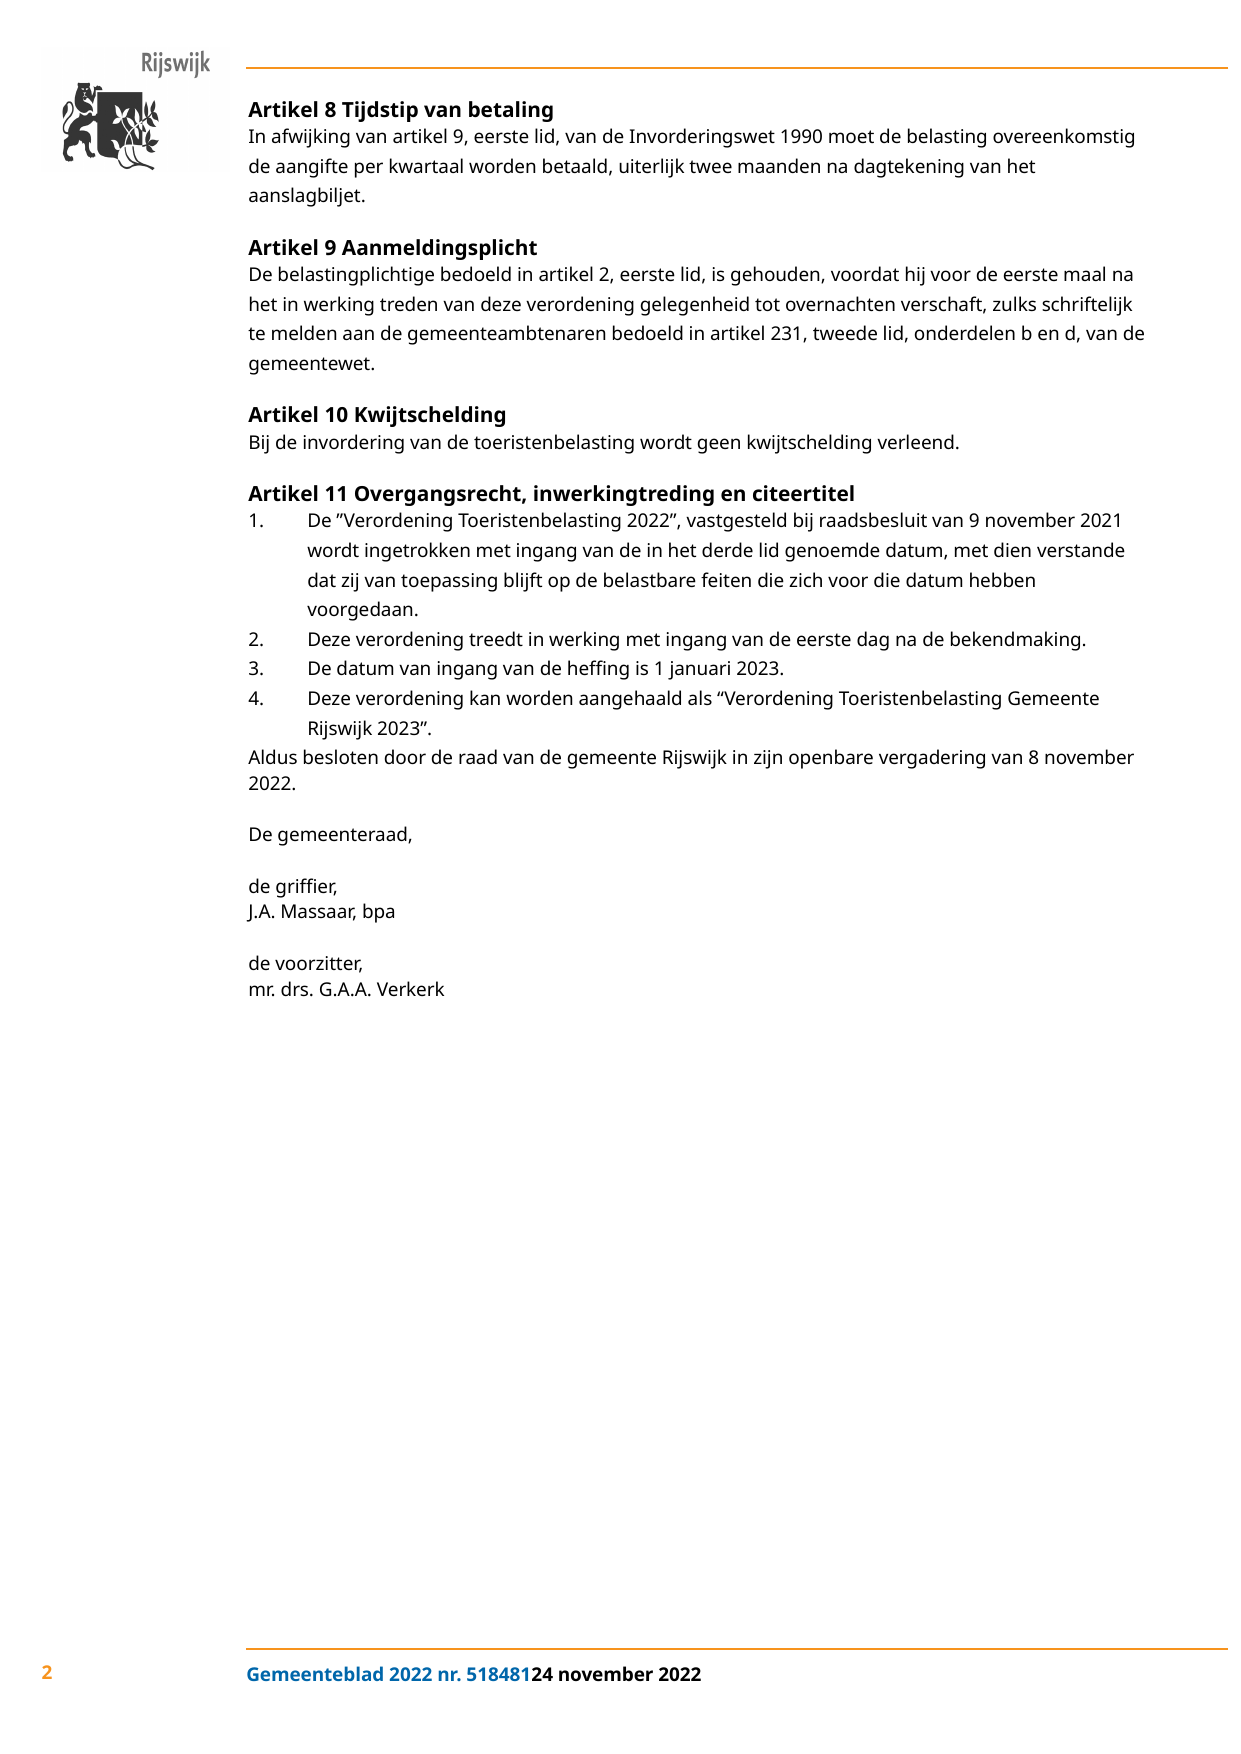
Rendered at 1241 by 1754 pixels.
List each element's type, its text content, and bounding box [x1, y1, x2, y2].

text Artikel 9 Aanmeldingsplicht [248, 233, 1152, 261]
text Artikel 8 Tijdstip van betaling [248, 95, 1152, 123]
list De ”Verordening Toeristenbelasting 2022”, vastgesteld bij raadsbesluit van 9 november 2021 wordt ingetrokken met ingang van de in het derde lid genoemde datum, met dien verstande dat zij van toepassing blijft op de belastbare feiten die zich voor die datum hebben voorgedaan. [248, 508, 1152, 622]
text mr. drs. G.A.A. Verkerk [248, 976, 1152, 1002]
text De belastingplichtige bedoeld in artikel 2, eerste lid, is gehouden, voordat hij voor de eerste maal na het in werking treden van deze verordening gelegenheid tot overnachten verschaft, zulks schriftelijk te melden aan de gemeenteambtenaren bedoeld in artikel 231, tweede lid, onderdelen b en d, van de gemeentewet. [248, 261, 1152, 376]
list Deze verordening kan worden aangehaald als “Verordening Toeristenbelasting Gemeente Rijswijk 2023”. [248, 685, 1152, 741]
text de voorzitter, [248, 950, 1152, 976]
text Aldus besloten door de raad van de gemeente Rijswijk in zijn openbare vergadering van 8 november 2022. [248, 744, 1152, 796]
text In afwijking van artikel 9, eerste lid, van de Invorderingswet 1990 moet de belasting overeenkomstig de aangifte per kwartaal worden betaald, uiterlijk twee maanden na dagtekening van het aanslagbiljet. [248, 123, 1152, 208]
text Artikel 11 Overgangsrecht, inwerkingtreding en citeertitel [248, 479, 1152, 508]
picture [41, 47, 231, 172]
text De gemeenteraad, [248, 822, 1152, 847]
text Artikel 10 Kwijtschelding [248, 400, 1152, 429]
text de griffier, [248, 873, 1152, 899]
list De datum van ingang van de heffing is 1 januari 2023. [248, 656, 1152, 681]
text Bij de invordering van de toeristenbelasting wordt geen kwijtschelding verleend. [248, 429, 1152, 454]
text J.A. Massaar, bpa [248, 899, 1152, 924]
list Deze verordening treedt in werking met ingang van de eerste dag na de bekendmaking. [248, 626, 1152, 652]
